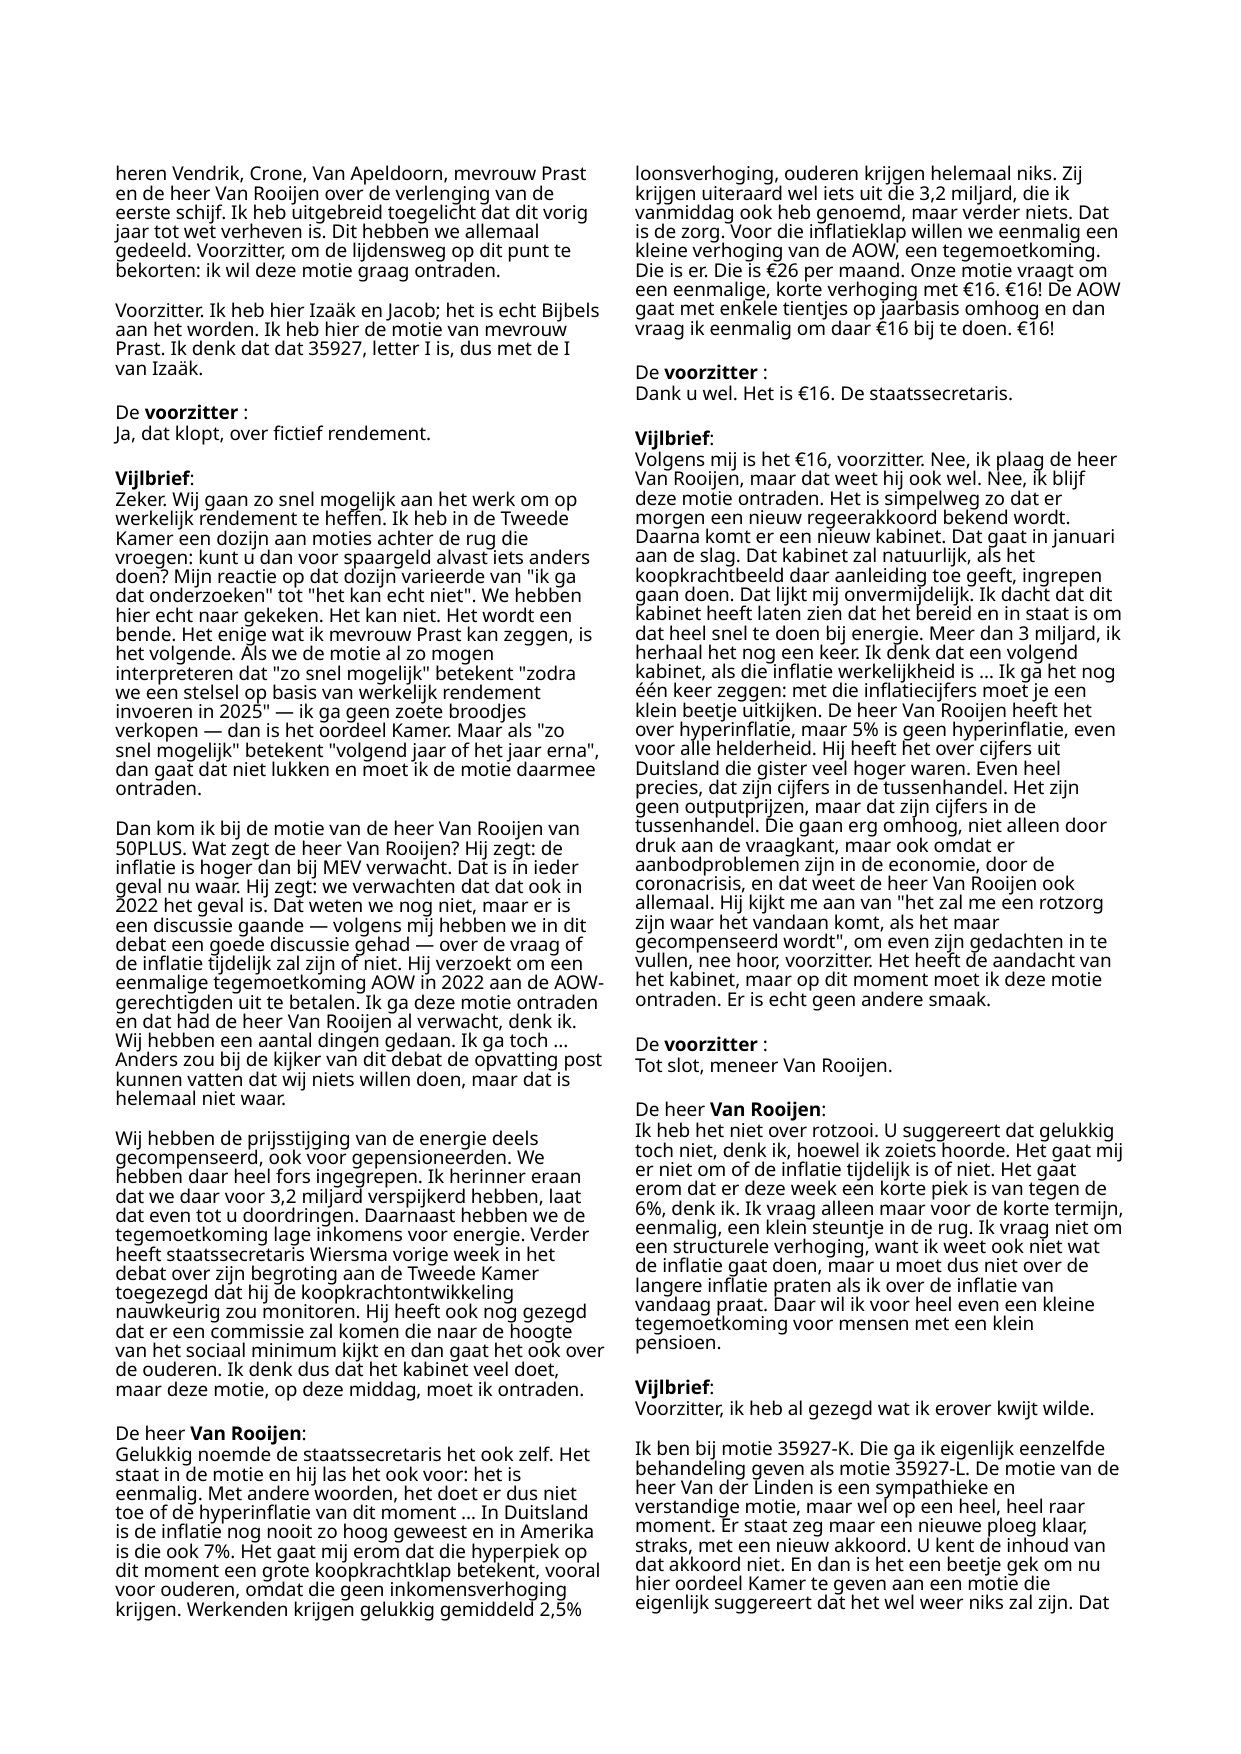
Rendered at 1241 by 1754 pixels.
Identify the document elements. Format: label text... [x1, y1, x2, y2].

text Voorzitter, ik heb al gezegd wat ik erover kwijt wilde. [635, 1400, 1125, 1419]
text De voorzitter : [635, 359, 1125, 385]
text Vijlbrief: [635, 425, 1125, 451]
text Ja, dat klopt, over fictief rendement. [115, 425, 605, 444]
text Gelukkig noemde de staatssecretaris het ook zelf. Het staat in de motie en hij las het ook voor: het is eenmalig. Met andere woorden, het doet er dus niet toe of de hyperinflatie van dit moment … In Duitsland is de inflatie nog nooit zo hoog geweest en in Amerika is die ook 7%. Het gaat mij erom dat die hyperpiek op dit moment een grote koopkrachtklap betekent, vooral voor ouderen, omdat die geen inkomensverhoging krijgen. Werkenden krijgen gelukkig gemiddeld 2,5% [115, 1446, 605, 1620]
text Wij hebben de prijsstijging van de energie deels gecompenseerd, ook voor gepensioneerden. We hebben daar heel fors ingegrepen. Ik herinner eraan dat we daar voor 3,2 miljard verspijkerd hebben, laat dat even tot u doordringen. Daarnaast hebben we de tegemoetkoming lage inkomens voor energie. Verder heeft staatssecretaris Wiersma vorige week in het debat over zijn begroting aan de Tweede Kamer toegezegd dat hij de koopkrachtontwikkeling nauwkeurig zou monitoren. Hij heeft ook nog gezegd dat er een commissie zal komen die naar de hoogte van het sociaal minimum kijkt en dan gaat het ook over de ouderen. Ik denk dus dat het kabinet veel doet, maar deze motie, op deze middag, moet ik ontraden. [115, 1130, 605, 1400]
text Ik ben bij motie 35927-K. Die ga ik eigenlijk eenzelfde behandeling geven als motie 35927-L. De motie van de heer Van der Linden is een sympathieke en verstandige motie, maar wel op een heel, heel raar moment. Er staat zeg maar een nieuwe ploeg klaar, straks, met een nieuw akkoord. U kent de inhoud van dat akkoord niet. En dan is het een beetje gek om nu hier oordeel Kamer te geven aan een motie die eigenlijk suggereert dat het wel weer niks zal zijn. Dat [635, 1440, 1125, 1614]
text De voorzitter : [635, 1031, 1125, 1057]
text De heer Van Rooijen: [115, 1421, 605, 1446]
text heren Vendrik, Crone, Van Apeldoorn, mevrouw Prast en de heer Van Rooijen over de verlenging van de eerste schijf. Ik heb uitgebreid toegelicht dat dit vorig jaar tot wet verheven is. Dit hebben we allemaal gedeeld. Voorzitter, om de lijdensweg op dit punt te bekorten: ik wil deze motie graag ontraden. [115, 165, 605, 281]
text Dan kom ik bij de motie van de heer Van Rooijen van 50PLUS. Wat zegt de heer Van Rooijen? Hij zegt: de inflatie is hoger dan bij MEV verwacht. Dat is in ieder geval nu waar. Hij zegt: we verwachten dat dat ook in 2022 het geval is. Dat weten we nog niet, maar er is een discussie gaande — volgens mij hebben we in dit debat een goede discussie gehad — over de vraag of de inflatie tijdelijk zal zijn of niet. Hij verzoekt om een eenmalige tegemoetkoming AOW in 2022 aan de AOW-gerechtigden uit te betalen. Ik ga deze motie ontraden en dat had de heer Van Rooijen al verwacht, denk ik. Wij hebben een aantal dingen gedaan. Ik ga toch ... Anders zou bij de kijker van dit debat de opvatting post kunnen vatten dat wij niets willen doen, maar dat is helemaal niet waar. [115, 820, 605, 1109]
text Ik heb het niet over rotzooi. U suggereert dat gelukkig toch niet, denk ik, hoewel ik zoiets hoorde. Het gaat mij er niet om of de inflatie tijdelijk is of niet. Het gaat erom dat er deze week een korte piek is van tegen de 6%, denk ik. Ik vraag alleen maar voor de korte termijn, eenmalig, een klein steuntje in de rug. Ik vraag niet om een structurele verhoging, want ik weet ook niet wat de inflatie gaat doen, maar u moet dus niet over de langere inflatie praten als ik over de inflatie van vandaag praat. Daar wil ik voor heel even een kleine tegemoetkoming voor mensen met een klein pensioen. [635, 1122, 1125, 1354]
text Dank u wel. Het is €16. De staatssecretaris. [635, 385, 1125, 404]
text De voorzitter : [115, 399, 605, 425]
text Vijlbrief: [635, 1374, 1125, 1400]
text loonsverhoging, ouderen krijgen helemaal niks. Zij krijgen uiteraard wel iets uit die 3,2 miljard, die ik vanmiddag ook heb genoemd, maar verder niets. Dat is de zorg. Voor die inflatieklap willen we eenmalig een kleine verhoging van de AOW, een tegemoetkoming. Die is er. Die is €26 per maand. Onze motie vraagt om een eenmalige, korte verhoging met €16. €16! De AOW gaat met enkele tientjes op jaarbasis omhoog en dan vraag ik eenmalig om daar €16 bij te doen. €16! [635, 165, 1125, 339]
text Tot slot, meneer Van Rooijen. [635, 1057, 1125, 1076]
text De heer Van Rooijen: [635, 1097, 1125, 1122]
text Volgens mij is het €16, voorzitter. Nee, ik plaag de heer Van Rooijen, maar dat weet hij ook wel. Nee, ik blijf deze motie ontraden. Het is simpelweg zo dat er morgen een nieuw regeerakkoord bekend wordt. Daarna komt er een nieuw kabinet. Dat gaat in januari aan de slag. Dat kabinet zal natuurlijk, als het koopkrachtbeeld daar aanleiding toe geeft, ingrepen gaan doen. Dat lijkt mij onvermijdelijk. Ik dacht dat dit kabinet heeft laten zien dat het bereid en in staat is om dat heel snel te doen bij energie. Meer dan 3 miljard, ik herhaal het nog een keer. Ik denk dat een volgend kabinet, als die inflatie werkelijkheid is … Ik ga het nog één keer zeggen: met die inflatiecijfers moet je een klein beetje uitkijken. De heer Van Rooijen heeft het over hyperinflatie, maar 5% is geen hyperinflatie, even voor alle helderheid. Hij heeft het over cijfers uit Duitsland die gister veel hoger waren. Even heel precies, dat zijn cijfers in de tussenhandel. Het zijn geen outputprijzen, maar dat zijn cijfers in de tussenhandel. Die gaan erg omhoog, niet alleen door druk aan de vraagkant, maar ook omdat er aanbodproblemen zijn in de economie, door de coronacrisis, en dat weet de heer Van Rooijen ook allemaal. Hij kijkt me aan van "het zal me een rotzorg zijn waar het vandaan komt, als het maar gecompenseerd wordt", om even zijn gedachten in te vullen, nee hoor, voorzitter. Het heeft de aandacht van het kabinet, maar op dit moment moet ik deze motie ontraden. Er is echt geen andere smaak. [635, 451, 1125, 1010]
text Zeker. Wij gaan zo snel mogelijk aan het werk om op werkelijk rendement te heffen. Ik heb in de Tweede Kamer een dozijn aan moties achter de rug die vroegen: kunt u dan voor spaargeld alvast iets anders doen? Mijn reactie op dat dozijn varieerde van "ik ga dat onderzoeken" tot "het kan echt niet". We hebben hier echt naar gekeken. Het kan niet. Het wordt een bende. Het enige wat ik mevrouw Prast kan zeggen, is het volgende. Als we de motie al zo mogen interpreteren dat "zo snel mogelijk" betekent "zodra we een stelsel op basis van werkelijk rendement invoeren in 2025" — ik ga geen zoete broodjes verkopen — dan is het oordeel Kamer. Maar als "zo snel mogelijk" betekent "volgend jaar of het jaar erna", dan gaat dat niet lukken en moet ik de motie daarmee ontraden. [115, 491, 605, 799]
text Voorzitter. Ik heb hier Izaäk en Jacob; het is echt Bijbels aan het worden. Ik heb hier de motie van mevrouw Prast. Ik denk dat dat 35927, letter I is, dus met de I van Izaäk. [115, 302, 605, 379]
text Vijlbrief: [115, 465, 605, 491]
